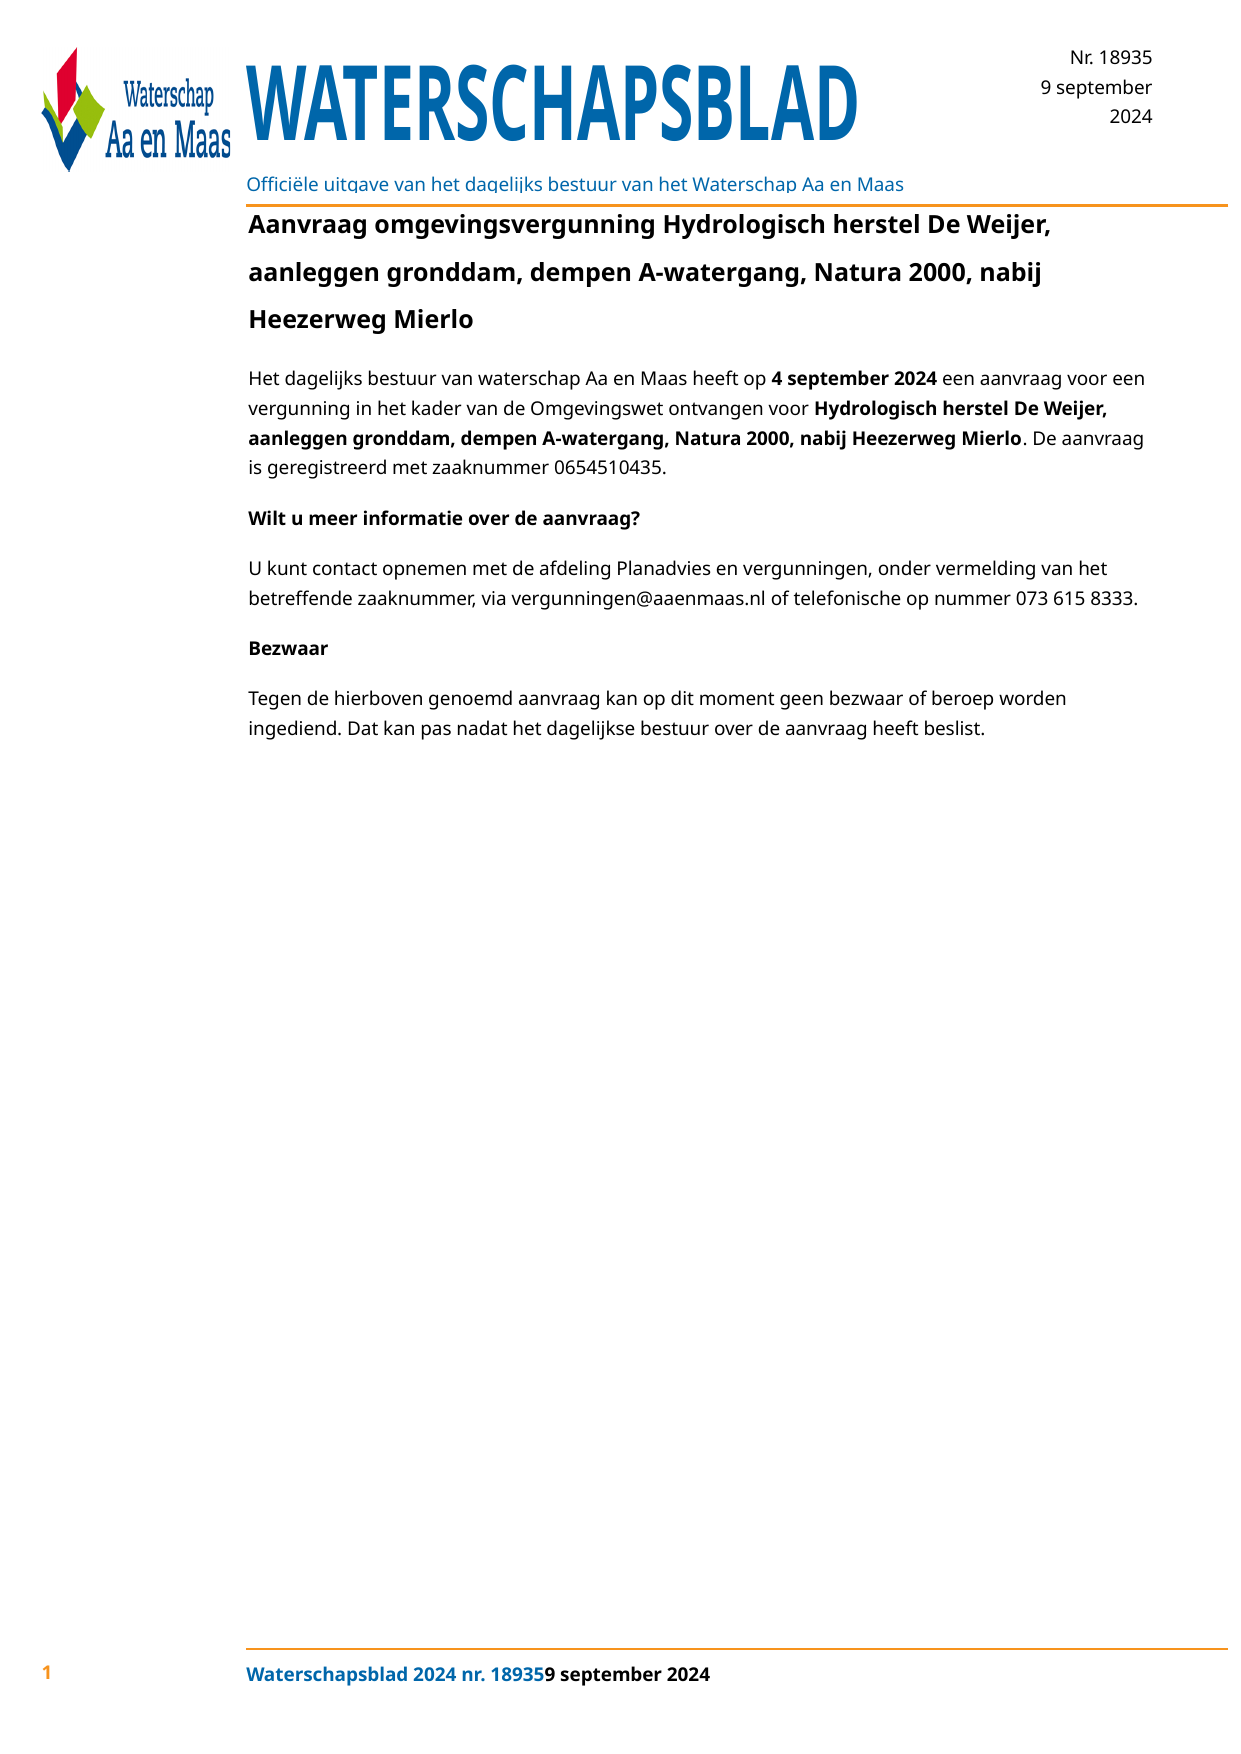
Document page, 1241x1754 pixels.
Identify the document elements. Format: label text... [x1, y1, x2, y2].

text Wilt u meer informatie over de aanvraag? [248, 505, 1152, 530]
picture [41, 47, 231, 172]
text Tegen de hierboven genoemd aanvraag kan op dit moment geen bezwaar of beroep worden ingediend. Dat kan pas nadat het dagelijkse bestuur over de aanvraag heeft beslist. [248, 686, 1152, 741]
text U kunt contact opnemen met de afdeling Planadvies en vergunningen, onder vermelding van het betreffende zaaknummer, via vergunningen@aaenmaas.nl of telefonische op nummer 073 615 8333. [248, 555, 1152, 610]
text Bezwaar [248, 635, 1152, 661]
text Het dagelijks bestuur van waterschap Aa en Maas heeft op 4 september 2024 een aanvraag voor een vergunning in het kader van de Omgevingswet ontvangen voor Hydrologisch herstel De Weijer, aanleggen gronddam, dempen A-watergang, Natura 2000, nabij Heezerweg Mierlo. De aanvraag is geregistreerd met zaaknummer 0654510435. [248, 366, 1152, 480]
text Aanvraag omgevingsvergunning Hydrologisch herstel De Weijer, aanleggen gronddam, dempen A-watergang, Natura 2000, nabij Heezerweg Mierlo [248, 207, 1152, 336]
